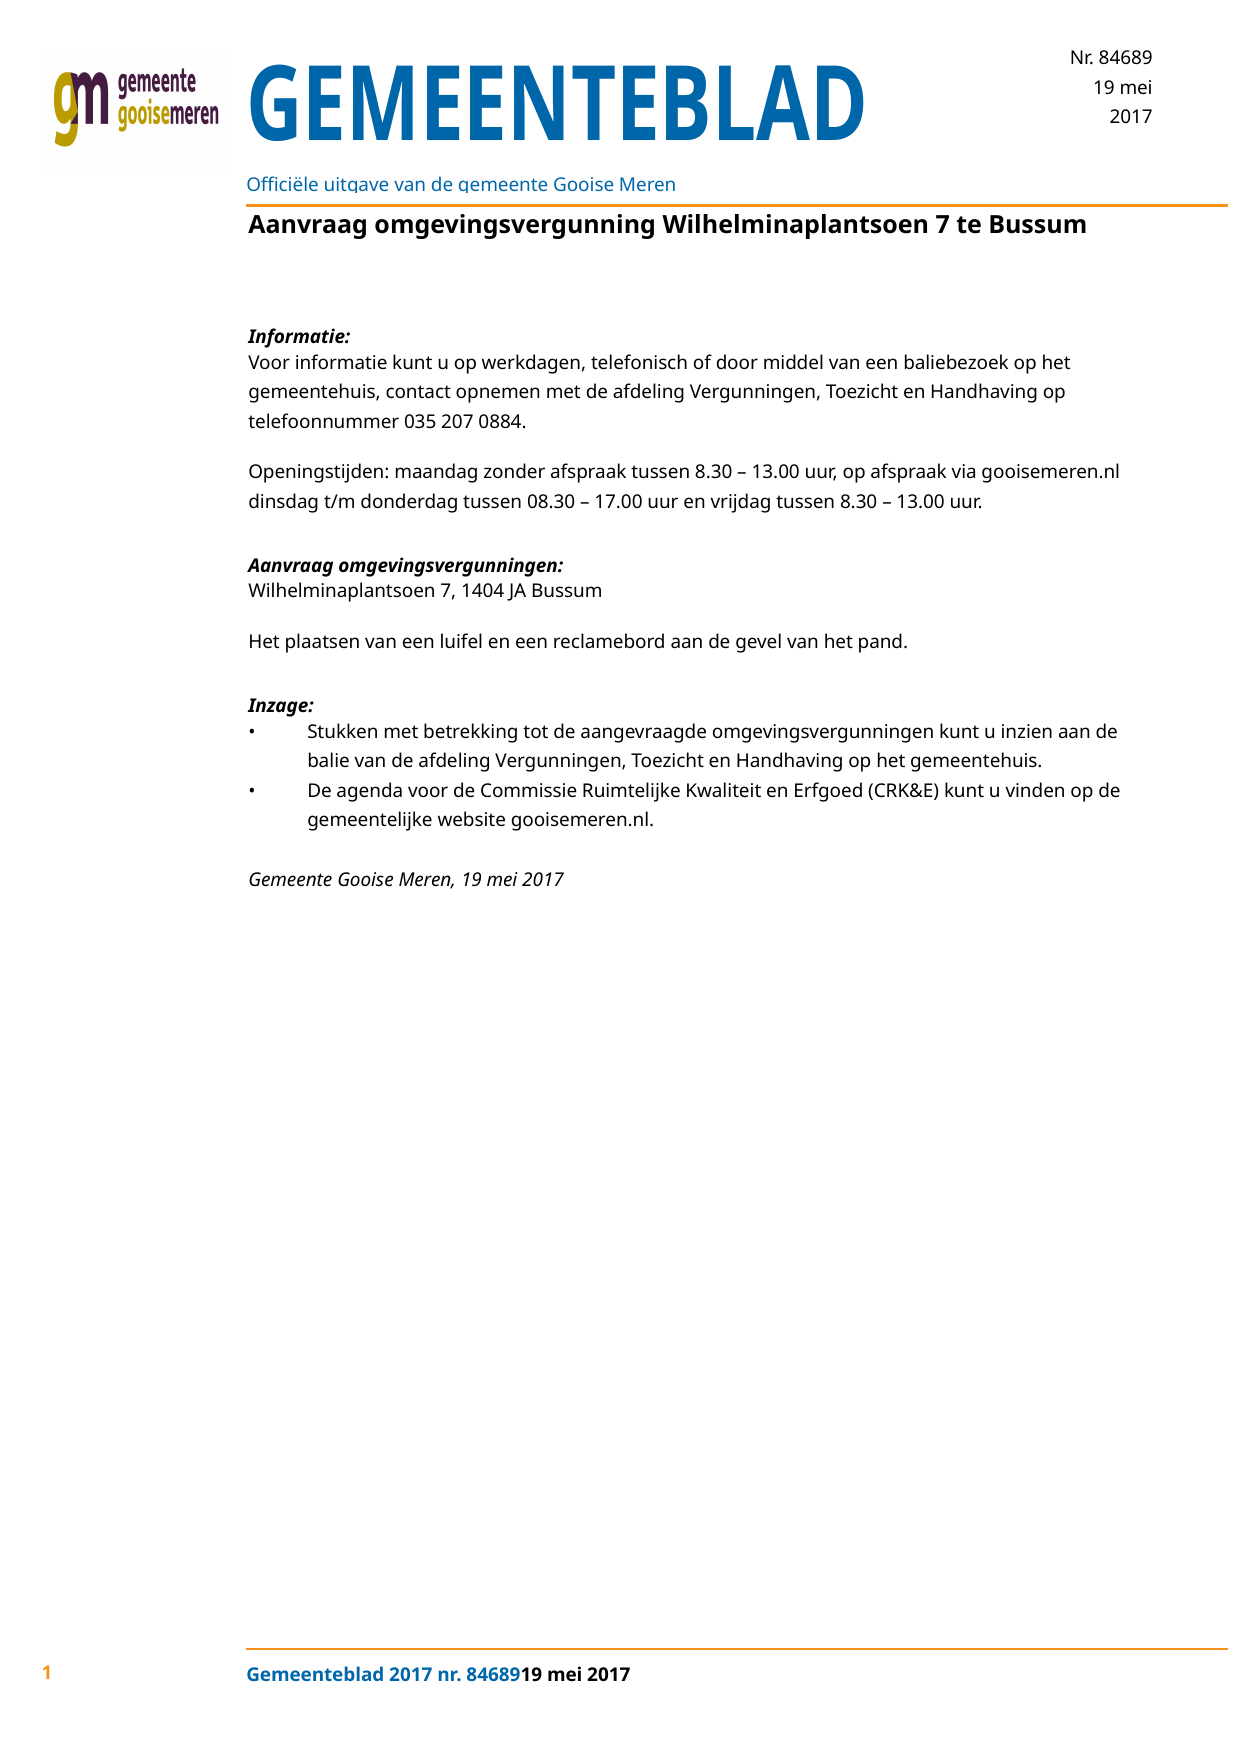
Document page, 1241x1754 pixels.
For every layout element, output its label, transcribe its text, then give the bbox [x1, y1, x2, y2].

text Aanvraag omgevingsvergunning Wilhelminaplantsoen 7 te Bussum [248, 207, 1152, 241]
text Gemeente Gooise Meren, 19 mei 2017 [248, 866, 1152, 891]
list De agenda voor de Commissie Ruimtelijke Kwaliteit en Erfgoed (CRK&E) kunt u vinden op de gemeentelijke website gooisemeren.nl. [248, 777, 1152, 832]
text Wilhelminaplantsoen 7, 1404 JA Bussum [248, 578, 1152, 603]
text Inzage: [248, 692, 1152, 718]
text Aanvraag omgevingsvergunningen: [248, 552, 1152, 578]
text Het plaatsen van een luifel en een reclamebord aan de gevel van het pand. [248, 628, 1152, 654]
text Openingstijden: maandag zonder afspraak tussen 8.30 – 13.00 uur, op afspraak via gooisemeren.nl dinsdag t/m donderdag tussen 08.30 – 17.00 uur en vrijdag tussen 8.30 – 13.00 uur. [248, 458, 1152, 514]
list Stukken met betrekking tot de aangevraagde omgevingsvergunningen kunt u inzien aan de balie van de afdeling Vergunningen, Toezicht en Handhaving op het gemeentehuis. [248, 718, 1152, 773]
text Informatie: [248, 323, 1152, 349]
text Voor informatie kunt u op werkdagen, telefonisch of door middel van een baliebezoek op het gemeentehuis, contact opnemen met de afdeling Vergunningen, Toezicht en Handhaving op telefoonnummer 035 207 0884. [248, 349, 1152, 434]
picture [41, 47, 231, 172]
